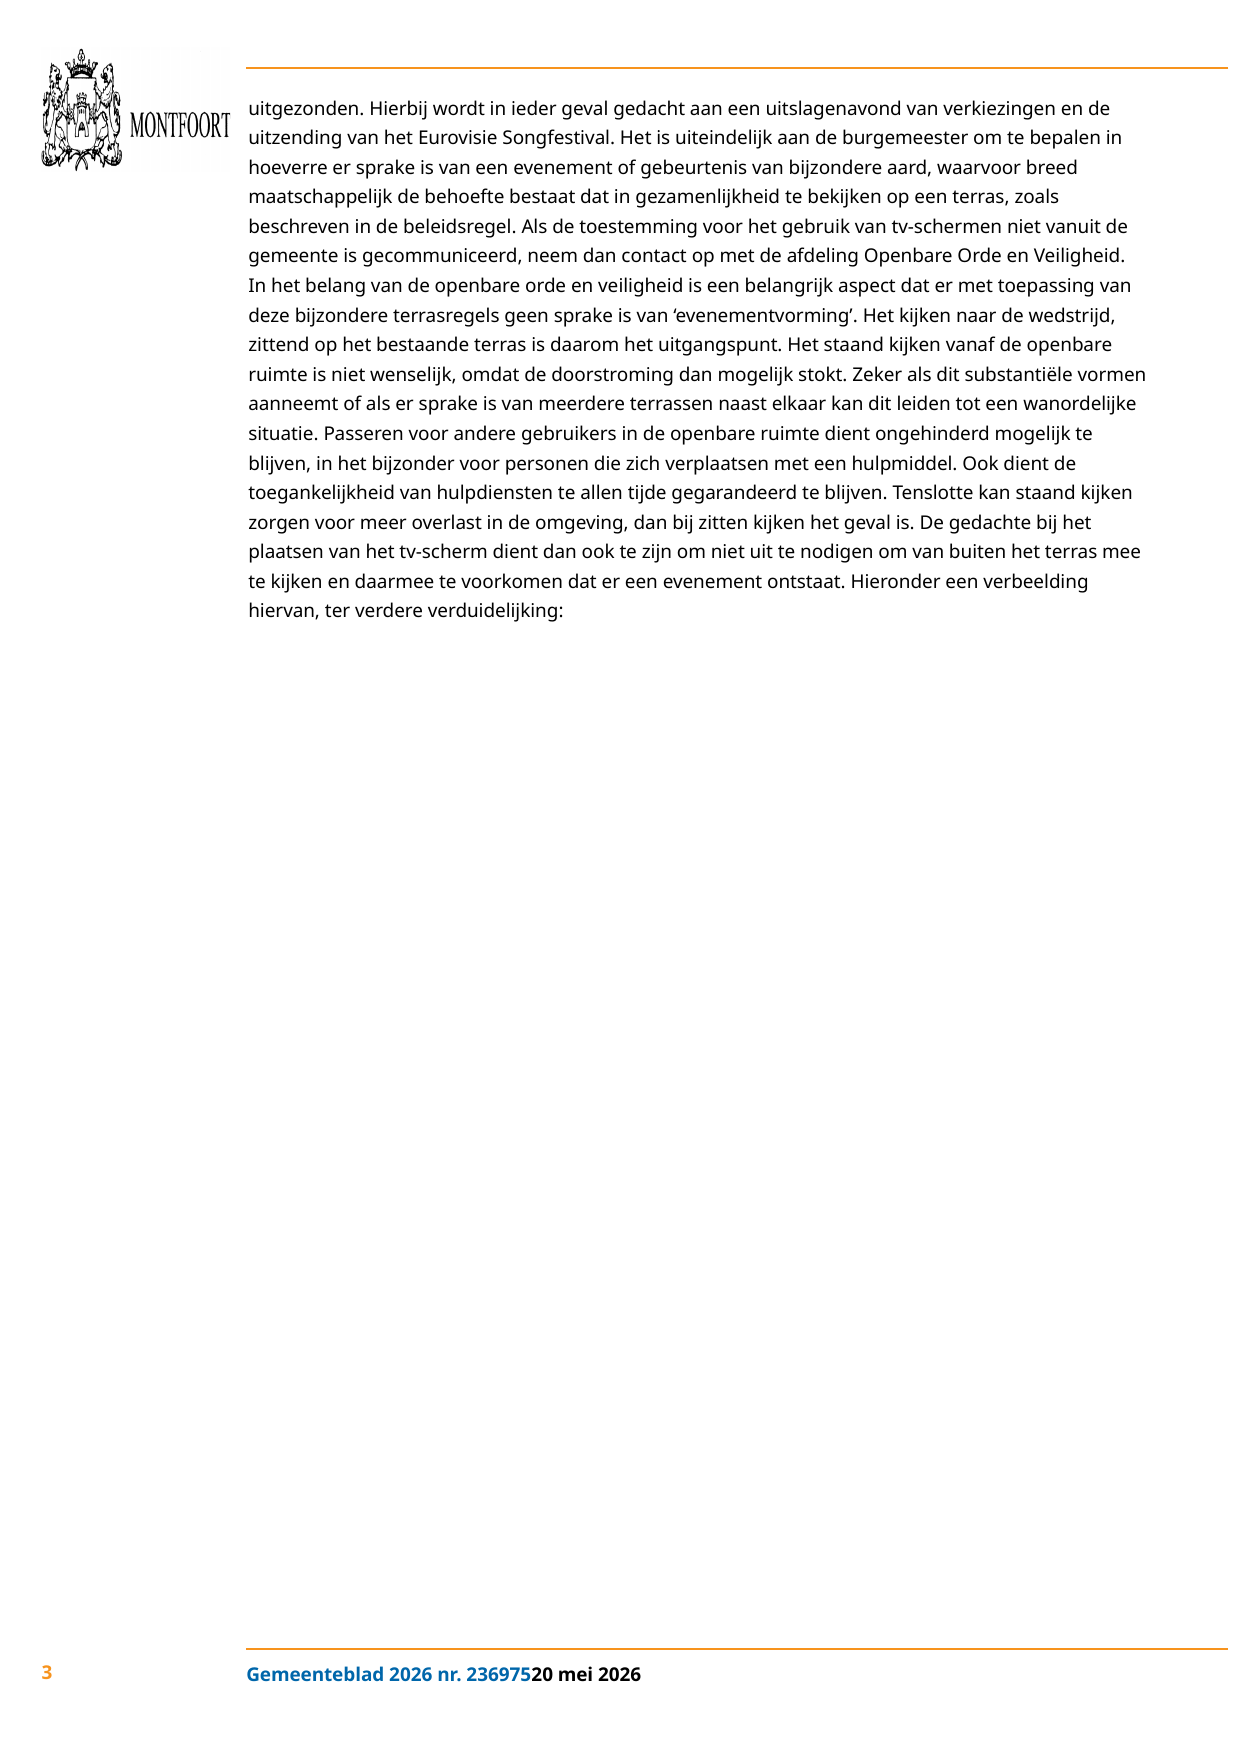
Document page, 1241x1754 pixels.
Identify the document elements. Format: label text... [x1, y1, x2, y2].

text In het belang van de openbare orde en veiligheid is een belangrijk aspect dat er met toepassing van deze bijzondere terrasregels geen sprake is van ‘evenementvorming’. Het kijken naar de wedstrijd, zittend op het bestaande terras is daarom het uitgangspunt. Het staand kijken vanaf de openbare ruimte is niet wenselijk, omdat de doorstroming dan mogelijk stokt. Zeker als dit substantiële vormen aanneemt of als er sprake is van meerdere terrassen naast elkaar kan dit leiden tot een wanordelijke situatie. Passeren voor andere gebruikers in de openbare ruimte dient ongehinderd mogelijk te blijven, in het bijzonder voor personen die zich verplaatsen met een hulpmiddel. Ook dient de toegankelijkheid van hulpdiensten te allen tijde gegarandeerd te blijven. Tenslotte kan staand kijken zorgen voor meer overlast in de omgeving, dan bij zitten kijken het geval is. De gedachte bij het plaatsen van het tv-scherm dient dan ook te zijn om niet uit te nodigen om van buiten het terras mee te kijken en daarmee te voorkomen dat er een evenement ontstaat. Hieronder een verbeelding hiervan, ter verdere verduidelijking: [248, 272, 1152, 623]
picture [41, 47, 231, 172]
text uitgezonden. Hierbij wordt in ieder geval gedacht aan een uitslagenavond van verkiezingen en de uitzending van het Eurovisie Songfestival. Het is uiteindelijk aan de burgemeester om te bepalen in hoeverre er sprake is van een evenement of gebeurtenis van bijzondere aard, waarvoor breed maatschappelijk de behoefte bestaat dat in gezamenlijkheid te bekijken op een terras, zoals beschreven in de beleidsregel. Als de toestemming voor het gebruik van tv-schermen niet vanuit de gemeente is gecommuniceerd, neem dan contact op met de afdeling Openbare Orde en Veiligheid. [248, 95, 1152, 268]
